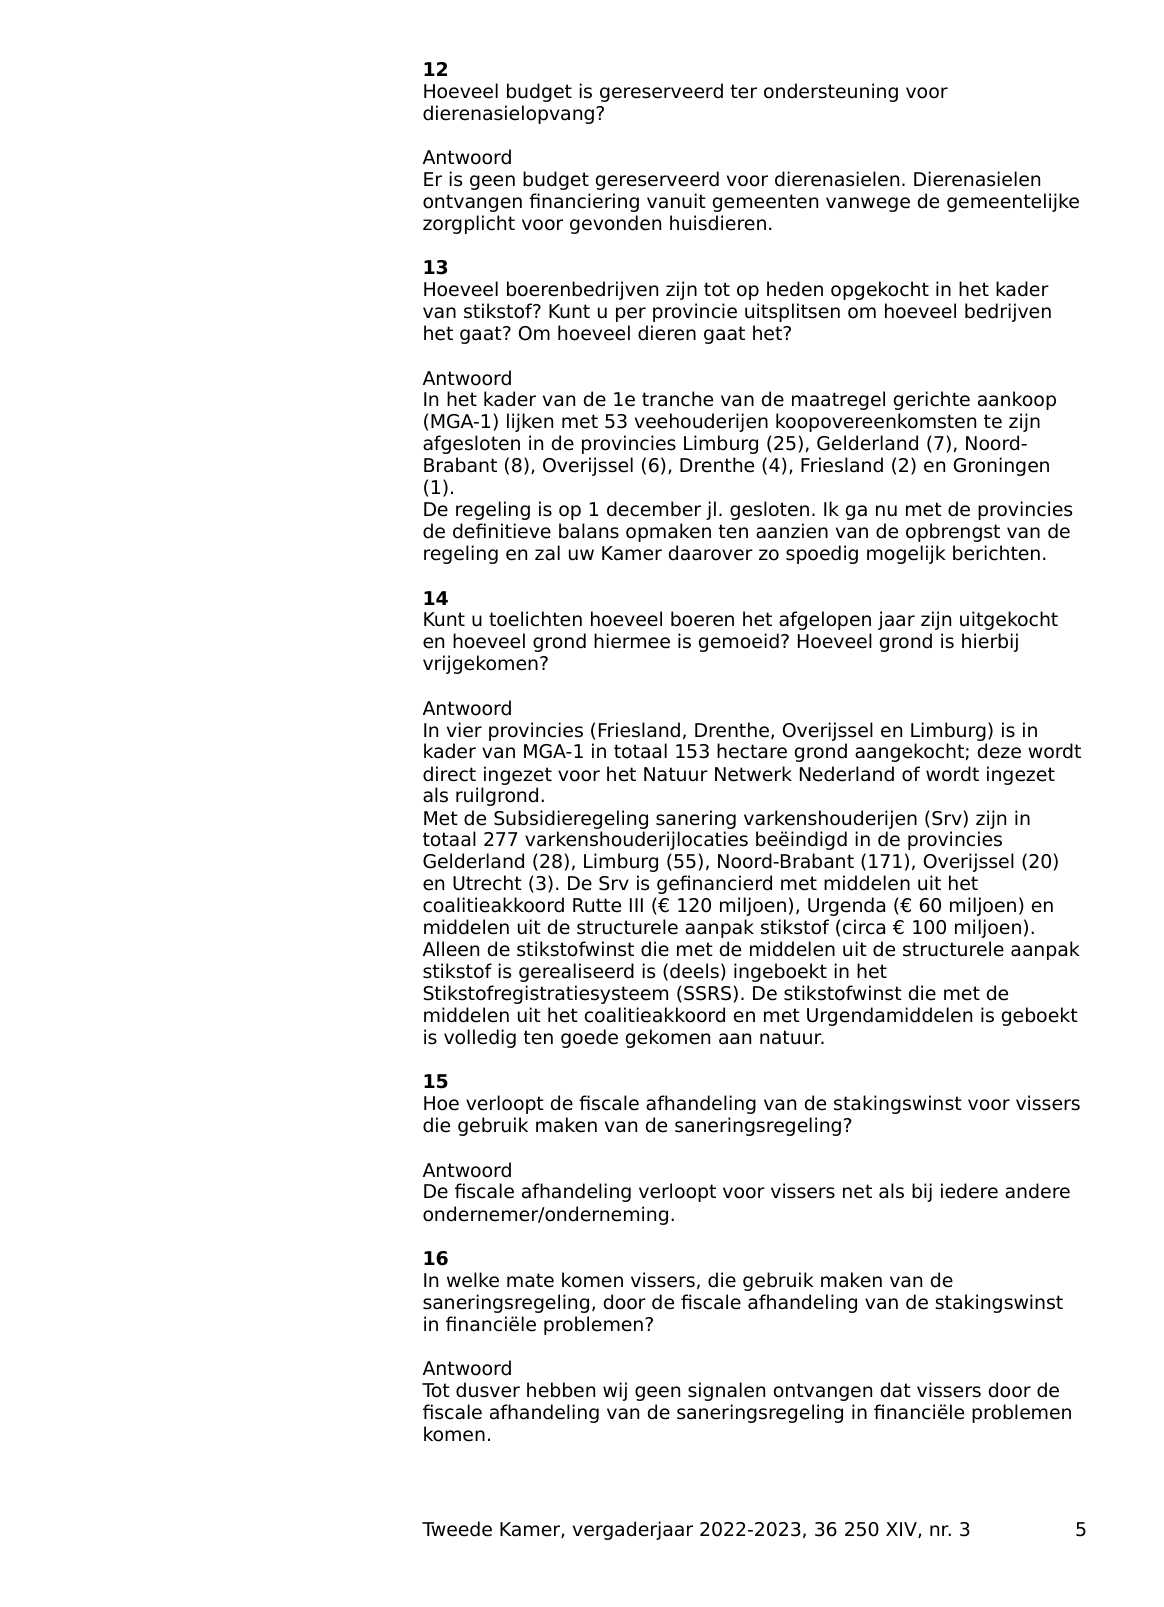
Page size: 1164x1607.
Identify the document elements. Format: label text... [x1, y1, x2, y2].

text In welke mate komen vissers, die gebruik maken van de saneringsregeling, door de fiscale afhandeling van de stakingswinst in financiële problemen? [422, 1269, 1087, 1336]
text In het kader van de 1e tranche van de maatregel gerichte aankoop (MGA-1) lijken met 53 veehouderijen koopovereenkomsten te zijn afgesloten in de provincies Limburg (25), Gelderland (7), Noord-Brabant (8), Overijssel (6), Drenthe (4), Friesland (2) en Groningen (1). [422, 389, 1087, 499]
text Antwoord [422, 367, 1087, 389]
text De fiscale afhandeling verloopt voor vissers net als bij iedere andere ondernemer/onderneming. [422, 1181, 1087, 1225]
text De regeling is op 1 december jl. gesloten. Ik ga nu met de provincies de definitieve balans opmaken ten aanzien van de opbrengst van de regeling en zal uw Kamer daarover zo spoedig mogelijk berichten. [422, 499, 1087, 565]
text 14 [422, 587, 1087, 609]
text Antwoord [422, 1159, 1087, 1181]
text Met de Subsidieregeling sanering varkenshouderijen (Srv) zijn in totaal 277 varkenshouderijlocaties beëindigd in de provincies Gelderland (28), Limburg (55), Noord-Brabant (171), Overijssel (20) en Utrecht (3). De Srv is gefinancierd met middelen uit het coalitieakkoord Rutte III (€ 120 miljoen), Urgenda (€ 60 miljoen) en middelen uit de structurele aanpak stikstof (circa € 100 miljoen). Alleen de stikstofwinst die met de middelen uit de structurele aanpak stikstof is gerealiseerd is (deels) ingeboekt in het Stikstofregistratiesysteem (SSRS). De stikstofwinst die met de middelen uit het coalitieakkoord en met Urgendamiddelen is geboekt is volledig ten goede gekomen aan natuur. [422, 807, 1087, 1049]
text 15 [422, 1071, 1087, 1093]
text Antwoord [422, 147, 1087, 169]
text Hoe verloopt de fiscale afhandeling van de stakingswinst voor vissers die gebruik maken van de saneringsregeling? [422, 1093, 1087, 1137]
text Hoeveel boerenbedrijven zijn tot op heden opgekocht in het kader van stikstof? Kunt u per provincie uitsplitsen om hoeveel bedrijven het gaat? Om hoeveel dieren gaat het? [422, 279, 1087, 345]
text 16 [422, 1248, 1087, 1269]
text Antwoord [422, 1358, 1087, 1380]
text Antwoord [422, 697, 1087, 719]
text Er is geen budget gereserveerd voor dierenasielen. Dierenasielen ontvangen financiering vanuit gemeenten vanwege de gemeentelijke zorgplicht voor gevonden huisdieren. [422, 169, 1087, 235]
text Kunt u toelichten hoeveel boeren het afgelopen jaar zijn uitgekocht en hoeveel grond hiermee is gemoeid? Hoeveel grond is hierbij vrijgekomen? [422, 609, 1087, 675]
text 12 [422, 59, 1087, 81]
text In vier provincies (Friesland, Drenthe, Overijssel en Limburg) is in kader van MGA-1 in totaal 153 hectare grond aangekocht; deze wordt direct ingezet voor het Natuur Netwerk Nederland of wordt ingezet als ruilgrond. [422, 719, 1087, 807]
text 13 [422, 257, 1087, 279]
text Hoeveel budget is gereserveerd ter ondersteuning voor dierenasielopvang? [422, 81, 1087, 125]
text Tot dusver hebben wij geen signalen ontvangen dat vissers door de fiscale afhandeling van de saneringsregeling in financiële problemen komen. [422, 1380, 1087, 1446]
